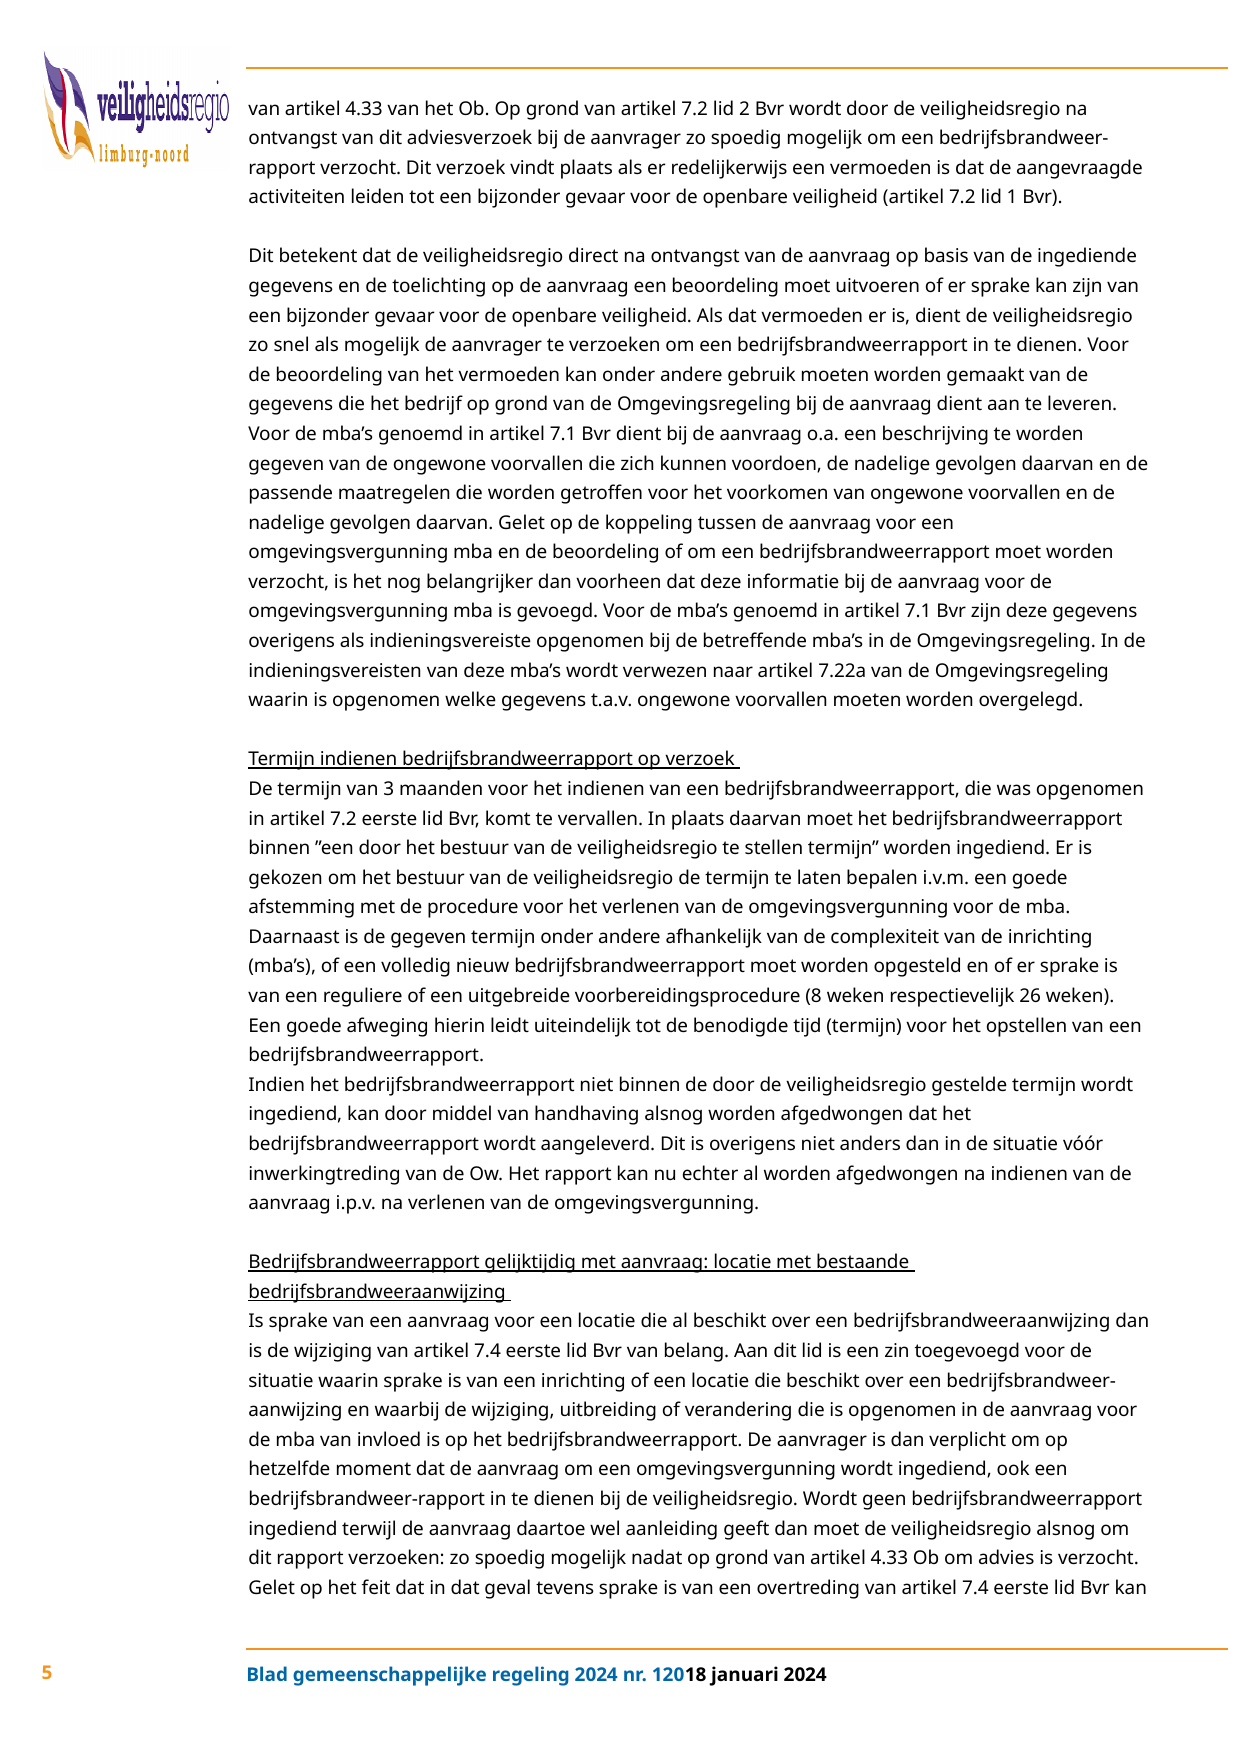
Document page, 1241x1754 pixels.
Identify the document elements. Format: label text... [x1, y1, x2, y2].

text Dit betekent dat de veiligheidsregio direct na ontvangst van de aanvraag op basis van de ingediende gegevens en de toelichting op de aanvraag een beoordeling moet uitvoeren of er sprake kan zijn van een bijzonder gevaar voor de openbare veiligheid. Als dat vermoeden er is, dient de veiligheidsregio zo snel als mogelijk de aanvrager te verzoeken om een bedrijfsbrandweerrapport in te dienen. Voor de beoordeling van het vermoeden kan onder andere gebruik moeten worden gemaakt van de gegevens die het bedrijf op grond van de Omgevingsregeling bij de aanvraag dient aan te leveren. Voor de mba’s genoemd in artikel 7.1 Bvr dient bij de aanvraag o.a. een beschrijving te worden gegeven van de ongewone voorvallen die zich kunnen voordoen, de nadelige gevolgen daarvan en de passende maatregelen die worden getroffen voor het voorkomen van ongewone voorvallen en de nadelige gevolgen daarvan. Gelet op de koppeling tussen de aanvraag voor een omgevingsvergunning mba en de beoordeling of om een bedrijfsbrandweerrapport moet worden verzocht, is het nog belangrijker dan voorheen dat deze informatie bij de aanvraag voor de omgevingsvergunning mba is gevoegd. Voor de mba’s genoemd in artikel 7.1 Bvr zijn deze gegevens overigens als indieningsvereiste opgenomen bij de betreffende mba’s in de Omgevingsregeling. In de indieningsvereisten van deze mba’s wordt verwezen naar artikel 7.22a van de Omgevingsregeling waarin is opgenomen welke gegevens t.a.v. ongewone voorvallen moeten worden overgelegd. [248, 243, 1152, 712]
text Is sprake van een aanvraag voor een locatie die al beschikt over een bedrijfsbrandweeraanwijzing dan is de wijziging van artikel 7.4 eerste lid Bvr van belang. Aan dit lid is een zin toegevoegd voor de situatie waarin sprake is van een inrichting of een locatie die beschikt over een bedrijfsbrandweer-aanwijzing en waarbij de wijziging, uitbreiding of verandering die is opgenomen in de aanvraag voor de mba van invloed is op het bedrijfsbrandweerrapport. De aanvrager is dan verplicht om op hetzelfde moment dat de aanvraag om een omgevingsvergunning wordt ingediend, ook een bedrijfsbrandweer-rapport in te dienen bij de veiligheidsregio. Wordt geen bedrijfsbrandweerrapport ingediend terwijl de aanvraag daartoe wel aanleiding geeft dan moet de veiligheidsregio alsnog om dit rapport verzoeken: zo spoedig mogelijk nadat op grond van artikel 4.33 Ob om advies is verzocht. Gelet op het feit dat in dat geval tevens sprake is van een overtreding van artikel 7.4 eerste lid Bvr kan [248, 1308, 1152, 1600]
text De termijn van 3 maanden voor het indienen van een bedrijfsbrandweerrapport, die was opgenomen in artikel 7.2 eerste lid Bvr, komt te vervallen. In plaats daarvan moet het bedrijfsbrandweerrapport binnen ”een door het bestuur van de veiligheidsregio te stellen termijn” worden ingediend. Er is gekozen om het bestuur van de veiligheidsregio de termijn te laten bepalen i.v.m. een goede afstemming met de procedure voor het verlenen van de omgevingsvergunning voor de mba. Daarnaast is de gegeven termijn onder andere afhankelijk van de complexiteit van de inrichting (mba’s), of een volledig nieuw bedrijfsbrandweerrapport moet worden opgesteld en of er sprake is van een reguliere of een uitgebreide voorbereidingsprocedure (8 weken respectievelijk 26 weken). Een goede afweging hierin leidt uiteindelijk tot de benodigde tijd (termijn) voor het opstellen van een bedrijfsbrandweerrapport. [248, 775, 1152, 1067]
text Bedrijfsbrandweerrapport gelijktijdig met aanvraag: locatie met bestaande bedrijfsbrandweeraanwijzing [248, 1248, 1152, 1304]
text Indien het bedrijfsbrandweerrapport niet binnen de door de veiligheidsregio gestelde termijn wordt ingediend, kan door middel van handhaving alsnog worden afgedwongen dat het bedrijfsbrandweerrapport wordt aangeleverd. Dit is overigens niet anders dan in de situatie vóór inwerkingtreding van de Ow. Het rapport kan nu echter al worden afgedwongen na indienen van de aanvraag i.p.v. na verlenen van de omgevingsvergunning. [248, 1071, 1152, 1215]
picture [41, 47, 231, 172]
text Termijn indienen bedrijfsbrandweerrapport op verzoek [248, 746, 1152, 771]
text van artikel 4.33 van het Ob. Op grond van artikel 7.2 lid 2 Bvr wordt door de veiligheidsregio na ontvangst van dit adviesverzoek bij de aanvrager zo spoedig mogelijk om een bedrijfsbrandweer-rapport verzocht. Dit verzoek vindt plaats als er redelijkerwijs een vermoeden is dat de aangevraagde activiteiten leiden tot een bijzonder gevaar voor de openbare veiligheid (artikel 7.2 lid 1 Bvr). [248, 95, 1152, 209]
